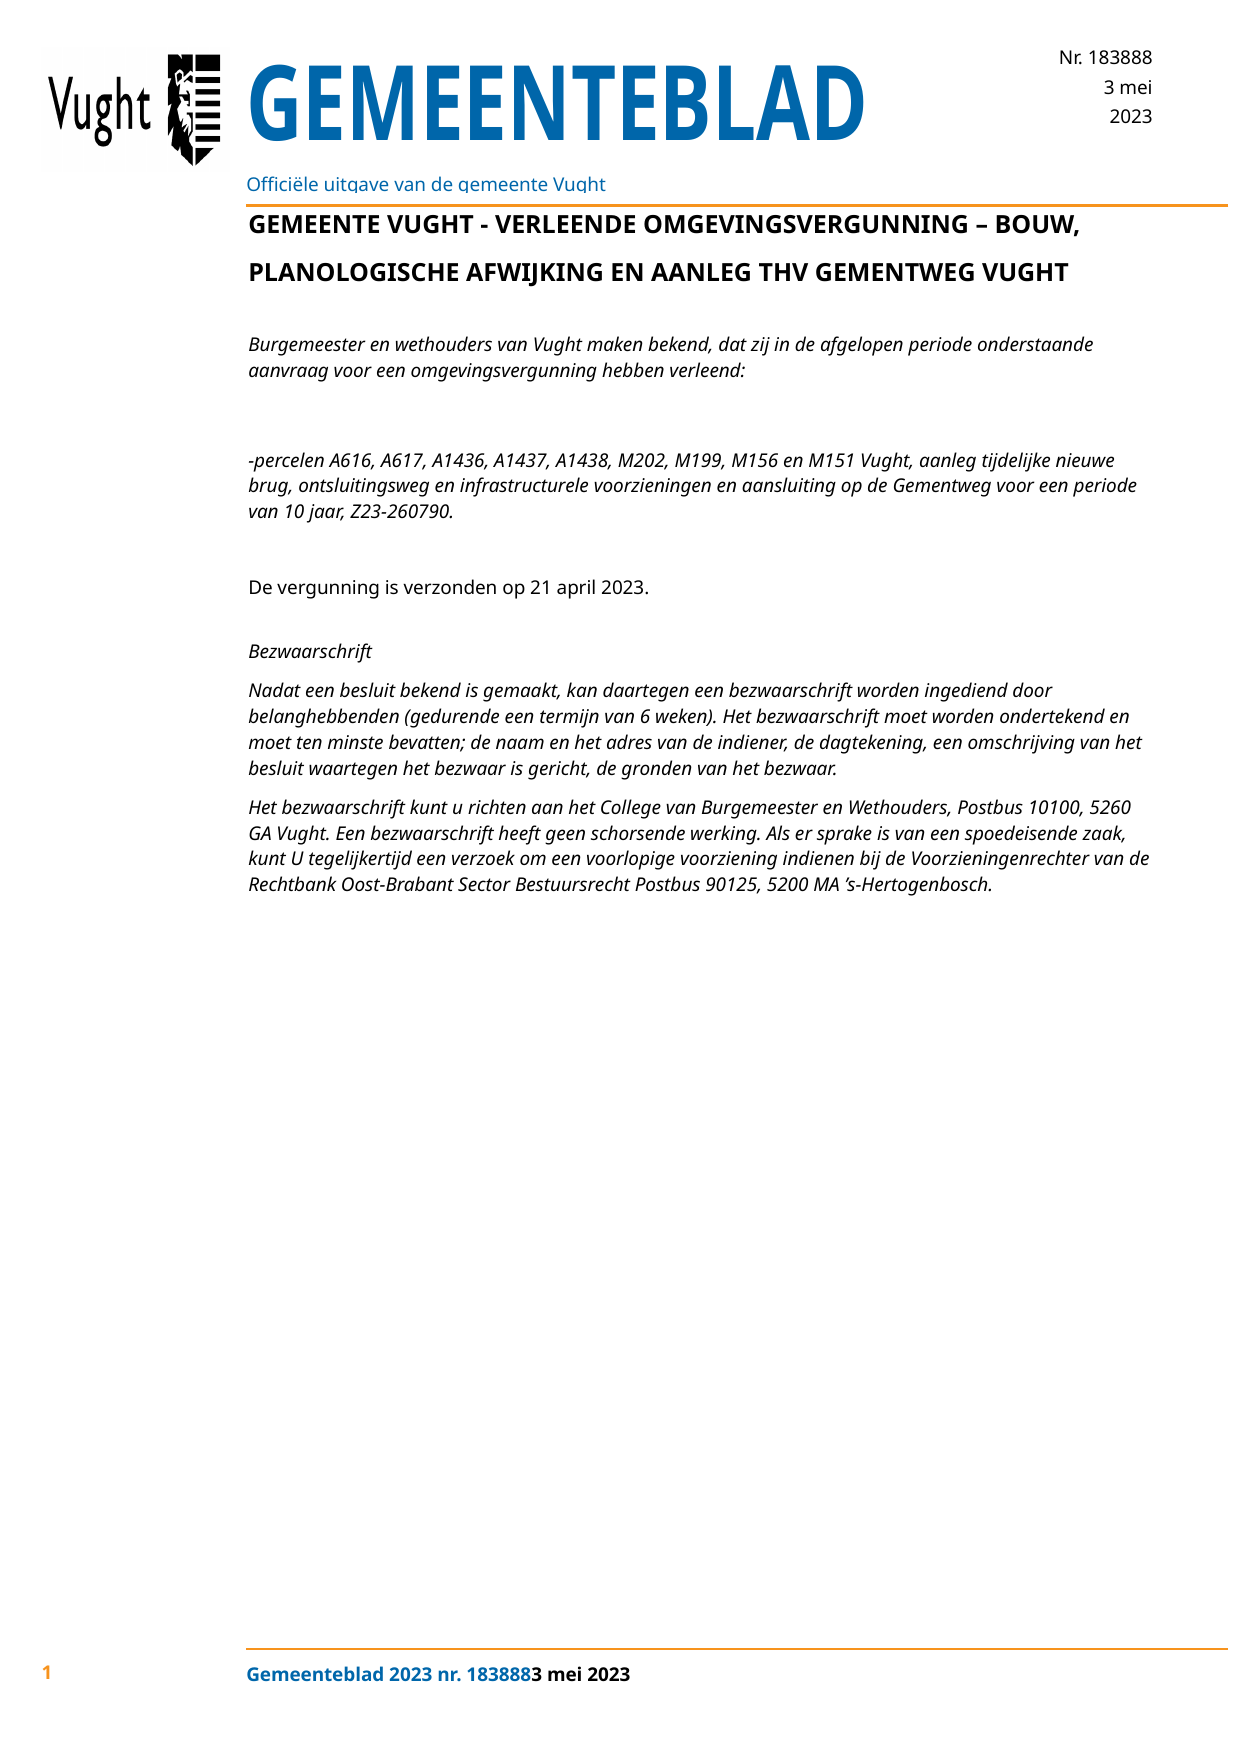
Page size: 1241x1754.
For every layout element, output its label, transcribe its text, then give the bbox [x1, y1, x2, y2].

picture [41, 47, 231, 172]
text -percelen A616, A617, A1436, A1437, A1438, M202, M199, M156 en M151 Vught, aanleg tijdelijke nieuwe brug, ontsluitingsweg en infrastructurele voorzieningen en aansluiting op de Gementweg voor een periode van 10 jaar, Z23-260790. [248, 447, 1152, 524]
text Nadat een besluit bekend is gemaakt, kan daartegen een bezwaarschrift worden ingediend door belanghebbenden (gedurende een termijn van 6 weken). Het bezwaarschrift moet worden ondertekend en moet ten minste bevatten; de naam en het adres van de indiener, de dagtekening, een omschrijving van het besluit waartegen het bezwaar is gericht, de gronden van het bezwaar. [248, 678, 1152, 781]
text De vergunning is verzonden op 21 april 2023. [248, 574, 1152, 600]
text GEMEENTE VUGHT - VERLEENDE OMGEVINGSVERGUNNING – BOUW, PLANOLOGISCHE AFWIJKING EN AANLEG THV GEMENTWEG VUGHT [248, 207, 1152, 288]
text Burgemeester en wethouders van Vught maken bekend, dat zij in de afgelopen periode onderstaande aanvraag voor een omgevingsvergunning hebben verleend: [248, 331, 1152, 383]
text Bezwaarschrift [248, 638, 1152, 664]
text Het bezwaarschrift kunt u richten aan het College van Burgemeester en Wethouders, Postbus 10100, 5260 GA Vught. Een bezwaarschrift heeft geen schorsende werking. Als er sprake is van een spoedeisende zaak, kunt U tegelijkertijd een verzoek om een voorlopige voorziening indienen bij de Voorzieningenrechter van de Rechtbank Oost-Brabant Sector Bestuursrecht Postbus 90125, 5200 MA ’s-Hertogenbosch. [248, 794, 1152, 897]
